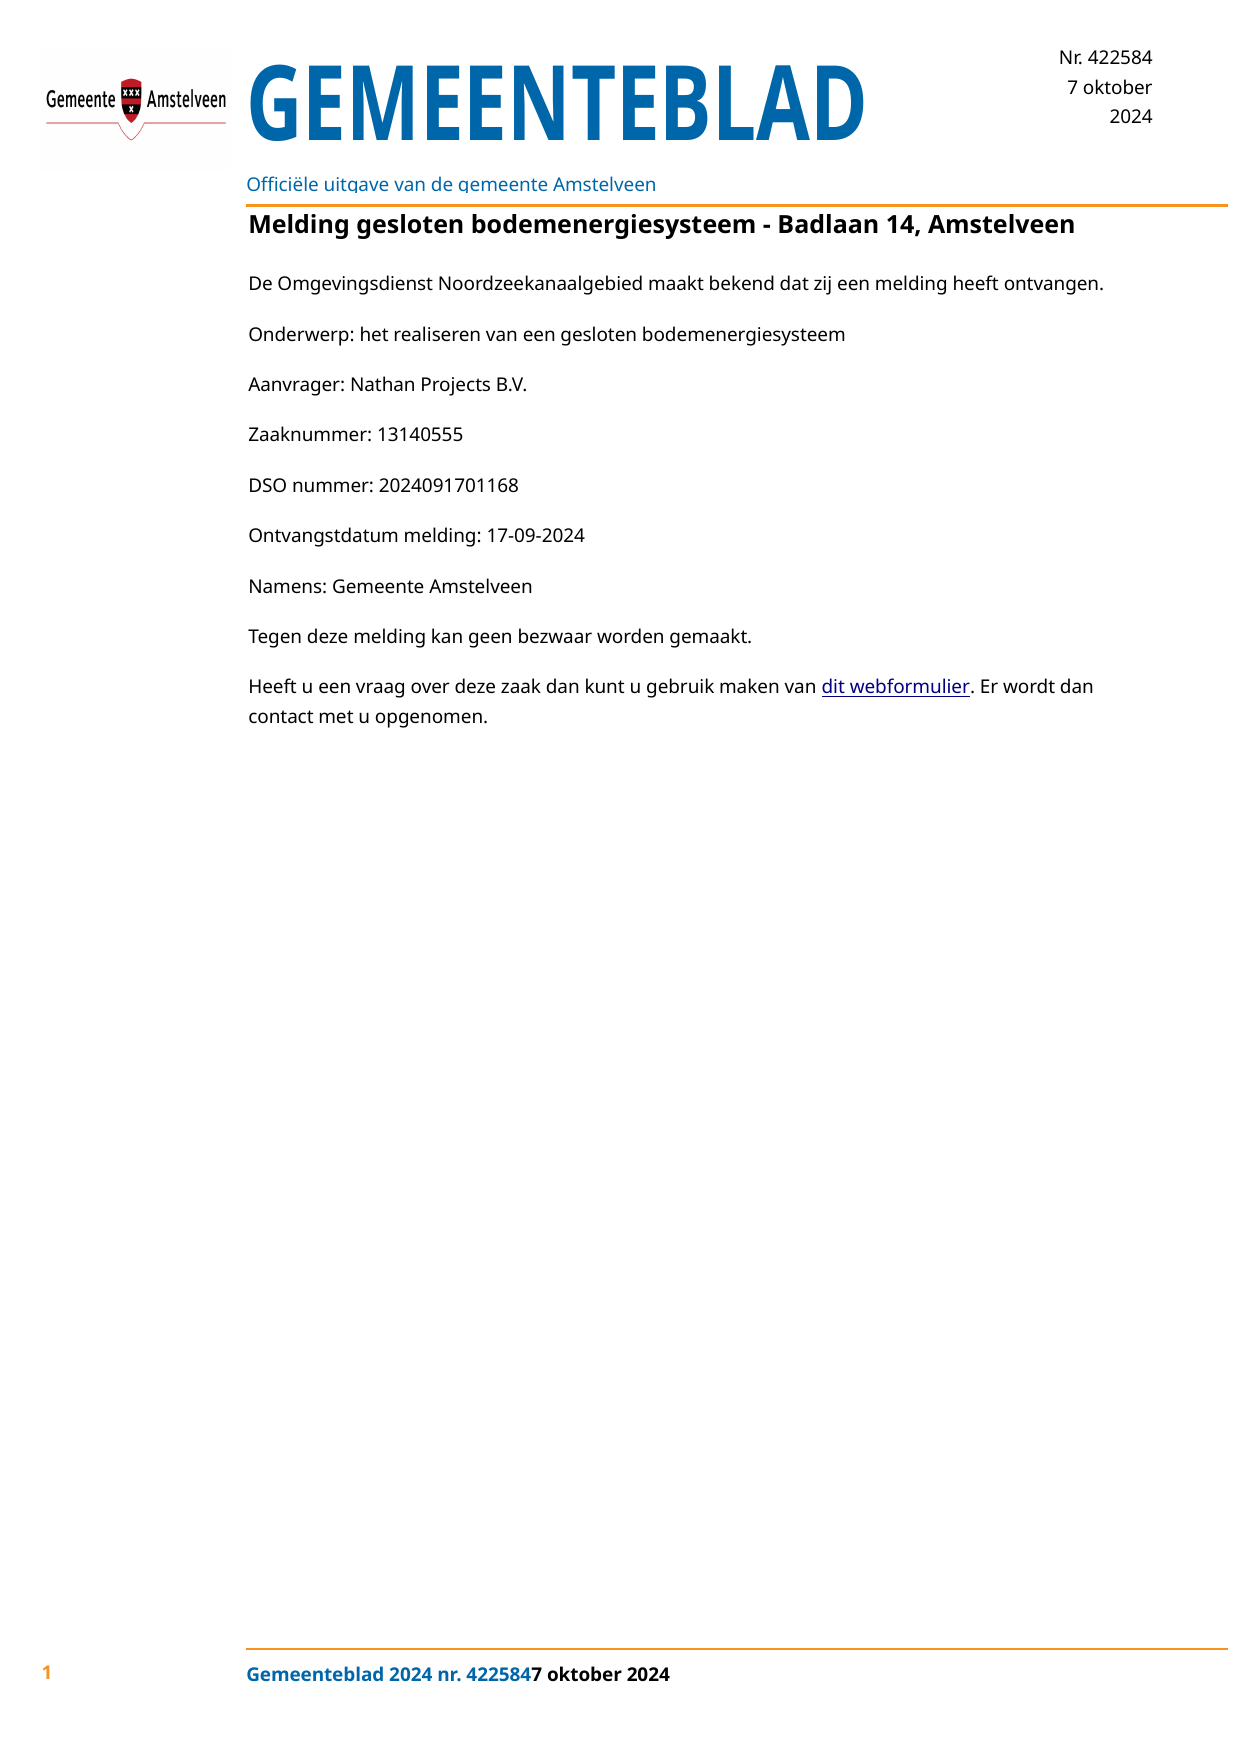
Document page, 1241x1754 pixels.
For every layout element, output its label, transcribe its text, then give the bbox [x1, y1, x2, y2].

text Tegen deze melding kan geen bezwaar worden gemaakt. [248, 623, 1152, 649]
text De Omgevingsdienst Noordzeekanaalgebied maakt bekend dat zij een melding heeft ontvangen. [248, 270, 1152, 296]
picture [41, 47, 231, 172]
text Heeft u een vraag over deze zaak dan kunt u gebruik maken van dit webformulier. Er wordt dan contact met u opgenomen. [248, 674, 1152, 729]
text Zaaknummer: 13140555 [248, 422, 1152, 447]
text Melding gesloten bodemenergiesysteem - Badlaan 14, Amstelveen [248, 207, 1152, 241]
text Ontvangstdatum melding: 17-09-2024 [248, 522, 1152, 548]
text DSO nummer: 2024091701168 [248, 472, 1152, 498]
text Namens: Gemeente Amstelveen [248, 573, 1152, 598]
text Onderwerp: het realiseren van een gesloten bodemenergiesysteem [248, 321, 1152, 346]
text Aanvrager: Nathan Projects B.V. [248, 371, 1152, 397]
